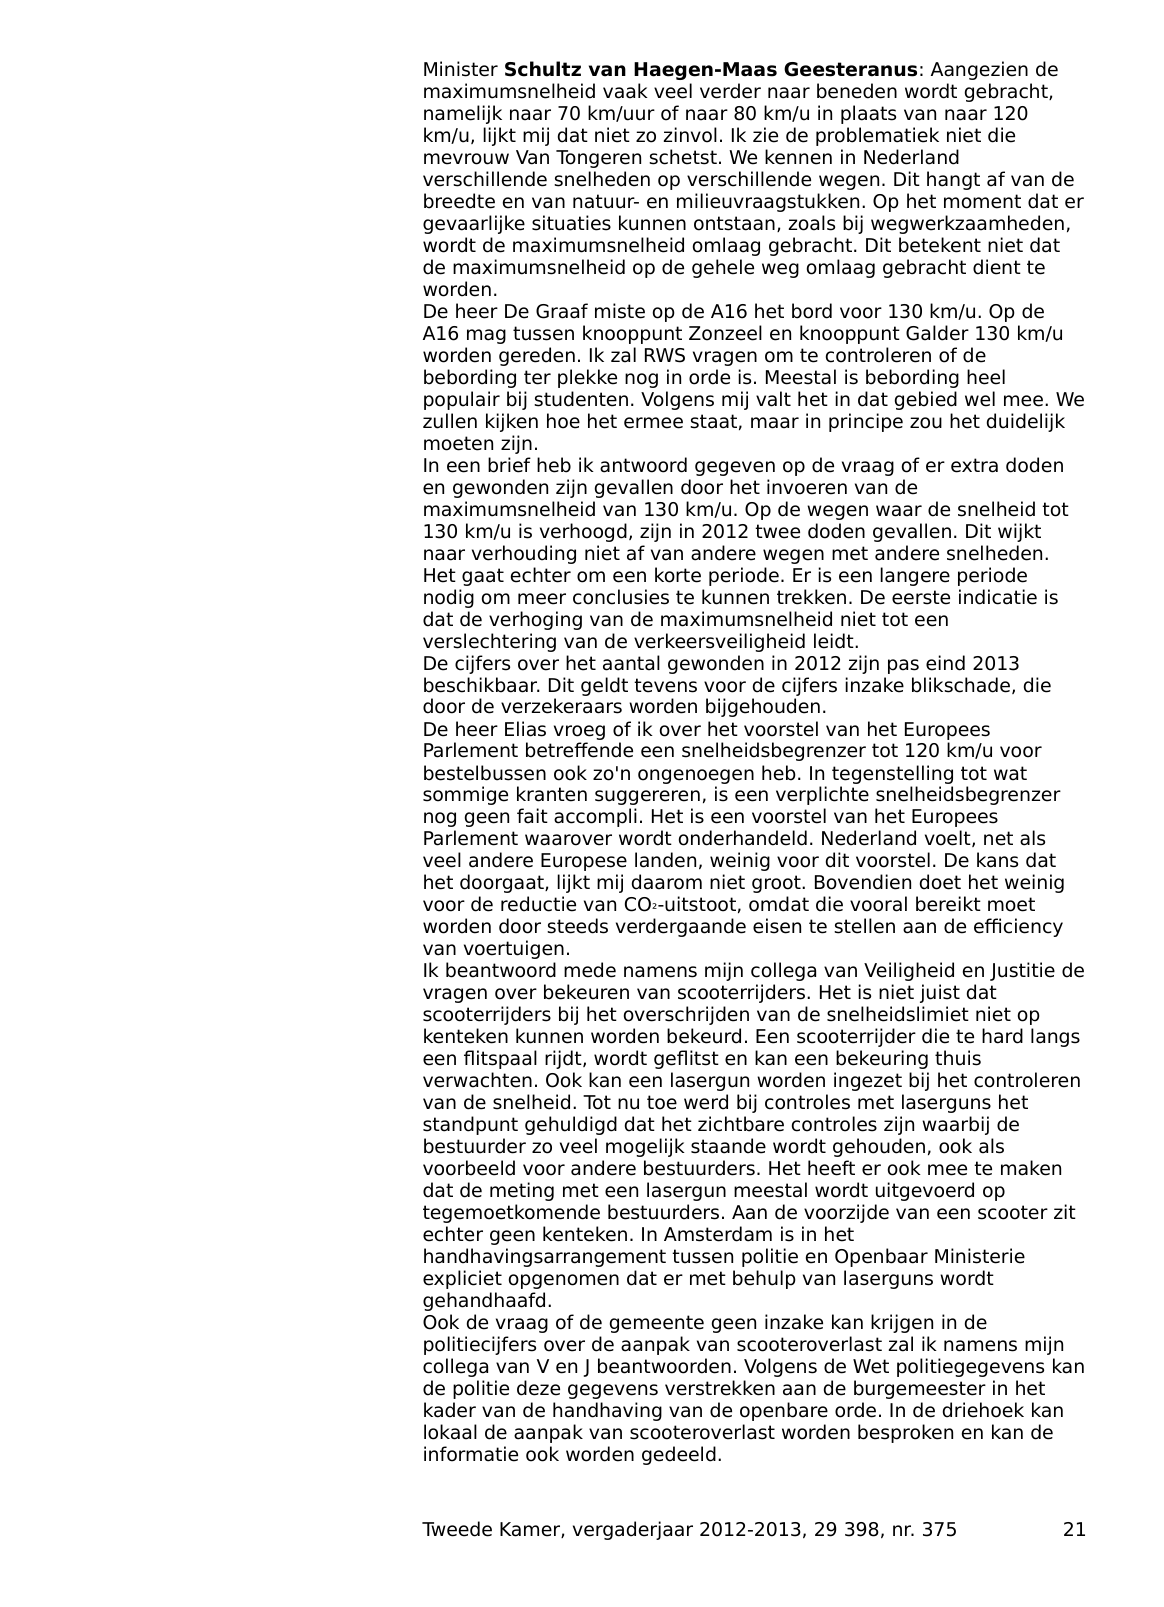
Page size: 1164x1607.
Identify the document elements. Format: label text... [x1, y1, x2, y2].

text Minister Schultz van Haegen-Maas Geesteranus: Aangezien de maximumsnelheid vaak veel verder naar beneden wordt gebracht, namelijk naar 70 km/uur of naar 80 km/u in plaats van naar 120 km/u, lijkt mij dat niet zo zinvol. Ik zie de problematiek niet die mevrouw Van Tongeren schetst. We kennen in Nederland verschillende snelheden op verschillende wegen. Dit hangt af van de breedte en van natuur- en milieuvraagstukken. Op het moment dat er gevaarlijke situaties kunnen ontstaan, zoals bij wegwerkzaamheden, wordt de maximumsnelheid omlaag gebracht. Dit betekent niet dat de maximumsnelheid op de gehele weg omlaag gebracht dient te worden. [422, 59, 1087, 301]
text Ook de vraag of de gemeente geen inzake kan krijgen in de politiecijfers over de aanpak van scooteroverlast zal ik namens mijn collega van V en J beantwoorden. Volgens de Wet politiegegevens kan de politie deze gegevens verstrekken aan de burgemeester in het kader van de handhaving van de openbare orde. In de driehoek kan lokaal de aanpak van scooteroverlast worden besproken en kan de informatie ook worden gedeeld. [422, 1312, 1087, 1466]
text De heer Elias vroeg of ik over het voorstel van het Europees Parlement betreffende een snelheidsbegrenzer tot 120 km/u voor bestelbussen ook zo'n ongenoegen heb. In tegenstelling tot wat sommige kranten suggereren, is een verplichte snelheidsbegrenzer nog geen fait accompli. Het is een voorstel van het Europees Parlement waarover wordt onderhandeld. Nederland voelt, net als veel andere Europese landen, weinig voor dit voorstel. De kans dat het doorgaat, lijkt mij daarom niet groot. Bovendien doet het weinig voor de reductie van CO²-uitstoot, omdat die vooral bereikt moet worden door steeds verdergaande eisen te stellen aan de efficiency van voertuigen. [422, 718, 1087, 960]
text De cijfers over het aantal gewonden in 2012 zijn pas eind 2013 beschikbaar. Dit geldt tevens voor de cijfers inzake blikschade, die door de verzekeraars worden bijgehouden. [422, 652, 1087, 718]
text Ik beantwoord mede namens mijn collega van Veiligheid en Justitie de vragen over bekeuren van scooterrijders. Het is niet juist dat scooterrijders bij het overschrijden van de snelheidslimiet niet op kenteken kunnen worden bekeurd. Een scooterrijder die te hard langs een flitspaal rijdt, wordt geflitst en kan een bekeuring thuis verwachten. Ook kan een lasergun worden ingezet bij het controleren van de snelheid. Tot nu toe werd bij controles met laserguns het standpunt gehuldigd dat het zichtbare controles zijn waarbij de bestuurder zo veel mogelijk staande wordt gehouden, ook als voorbeeld voor andere bestuurders. Het heeft er ook mee te maken dat de meting met een lasergun meestal wordt uitgevoerd op tegemoetkomende bestuurders. Aan de voorzijde van een scooter zit echter geen kenteken. In Amsterdam is in het handhavingsarrangement tussen politie en Openbaar Ministerie expliciet opgenomen dat er met behulp van laserguns wordt gehandhaafd. [422, 960, 1087, 1312]
text In een brief heb ik antwoord gegeven op de vraag of er extra doden en gewonden zijn gevallen door het invoeren van de maximumsnelheid van 130 km/u. Op de wegen waar de snelheid tot 130 km/u is verhoogd, zijn in 2012 twee doden gevallen. Dit wijkt naar verhouding niet af van andere wegen met andere snelheden. Het gaat echter om een korte periode. Er is een langere periode nodig om meer conclusies te kunnen trekken. De eerste indicatie is dat de verhoging van de maximumsnelheid niet tot een verslechtering van de verkeersveiligheid leidt. [422, 455, 1087, 652]
text De heer De Graaf miste op de A16 het bord voor 130 km/u. Op de A16 mag tussen knooppunt Zonzeel en knooppunt Galder 130 km/u worden gereden. Ik zal RWS vragen om te controleren of de bebording ter plekke nog in orde is. Meestal is bebording heel populair bij studenten. Volgens mij valt het in dat gebied wel mee. We zullen kijken hoe het ermee staat, maar in principe zou het duidelijk moeten zijn. [422, 301, 1087, 455]
